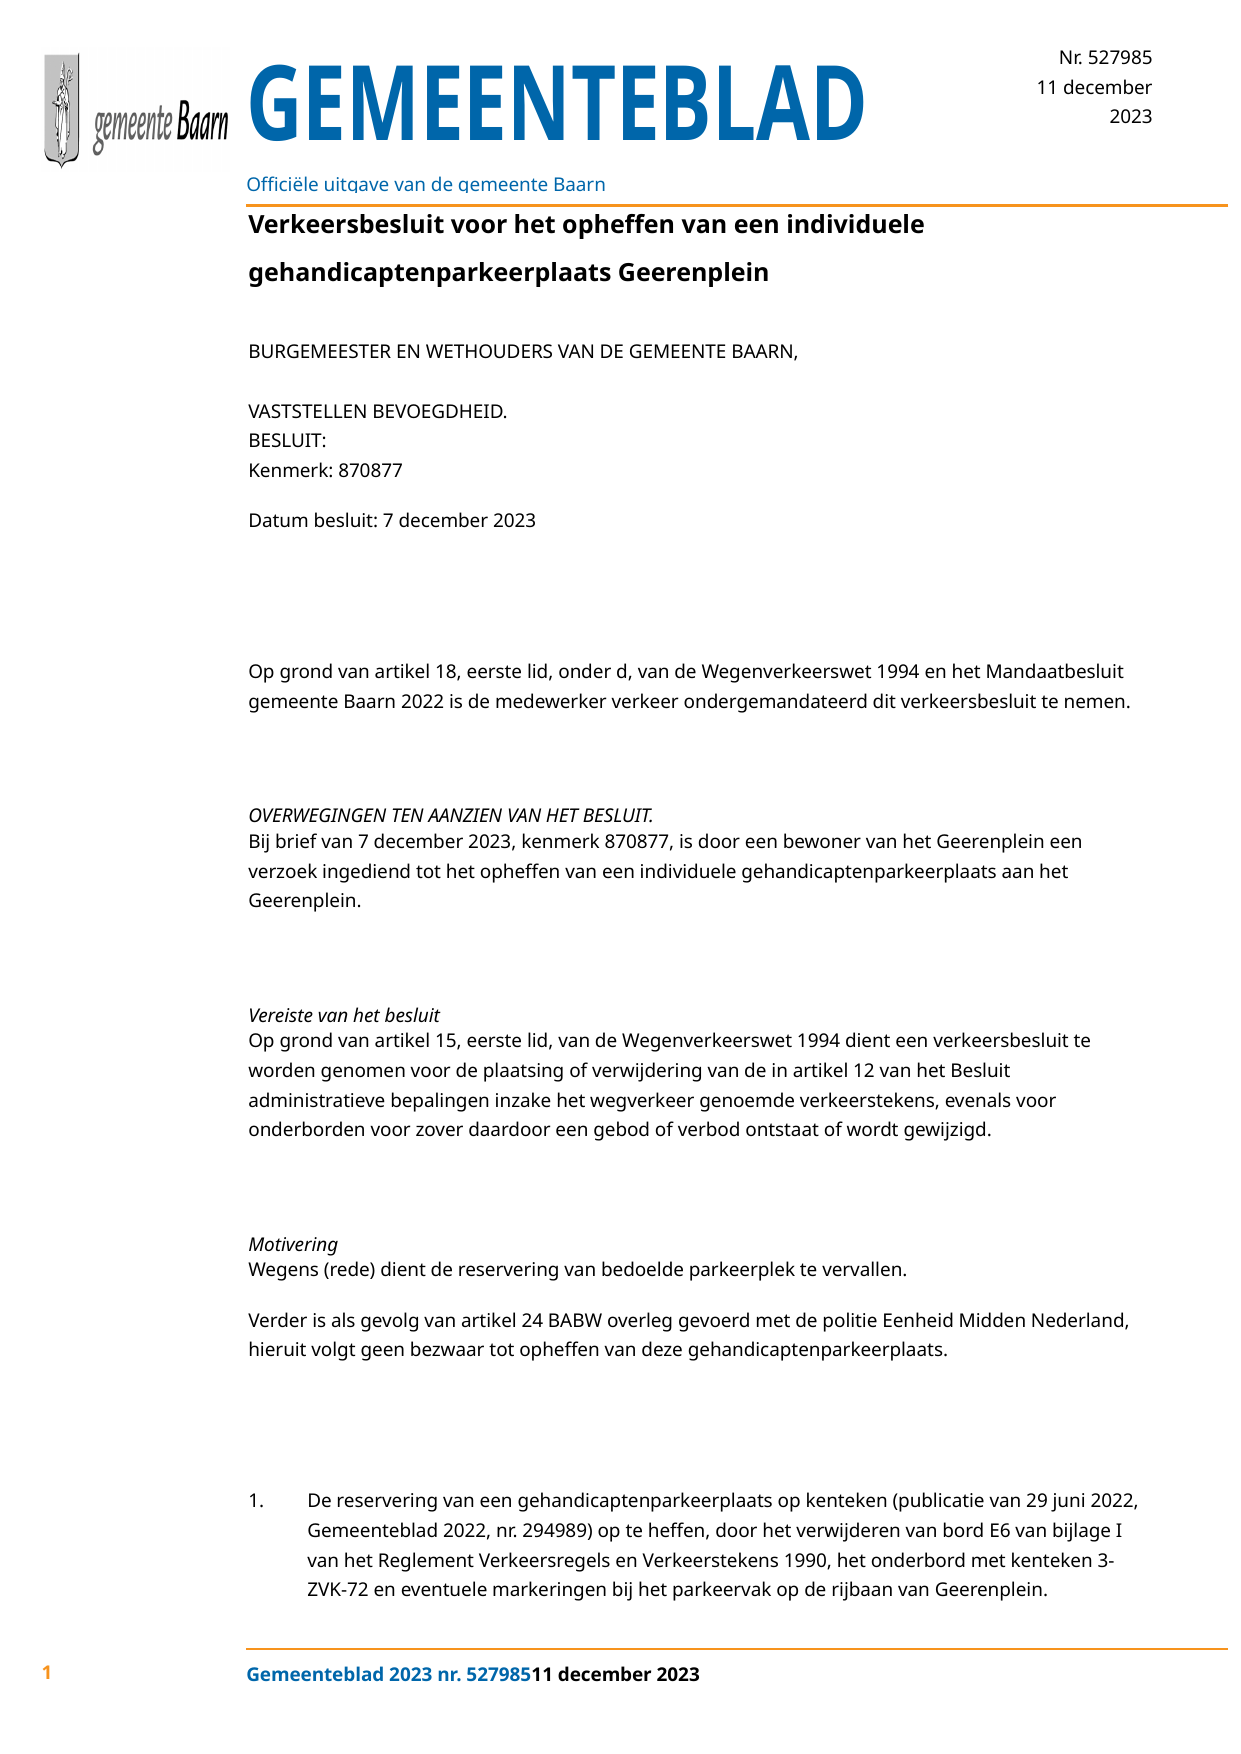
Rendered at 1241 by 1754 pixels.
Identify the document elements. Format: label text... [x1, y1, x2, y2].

text BESLUIT: [248, 427, 1152, 453]
text Verder is als gevolg van artikel 24 BABW overleg gevoerd met de politie Eenheid Midden Nederland, hieruit volgt geen bezwaar tot opheffen van deze gehandicaptenparkeerplaats. [248, 1307, 1152, 1362]
text OVERWEGINGEN TEN AANZIEN VAN HET BESLUIT. [248, 803, 1152, 828]
text Kenmerk: 870877 [248, 457, 1152, 483]
text Op grond van artikel 18, eerste lid, onder d, van de Wegenverkeerswet 1994 en het Mandaatbesluit gemeente Baarn 2022 is de medewerker verkeer ondergemandateerd dit verkeersbesluit te nemen. [248, 659, 1152, 714]
text Datum besluit: 7 december 2023 [248, 507, 1152, 533]
text Vereiste van het besluit [248, 1002, 1152, 1028]
text Motivering [248, 1231, 1152, 1256]
text Verkeersbesluit voor het opheffen van een individuele gehandicaptenparkeerplaats Geerenplein [248, 207, 1152, 288]
picture [41, 47, 231, 172]
text BURGEMEESTER EN WETHOUDERS VAN DE GEMEENTE BAARN, [248, 339, 1152, 364]
list De reservering van een gehandicaptenparkeerplaats op kenteken (publicatie van 29 juni 2022, Gemeenteblad 2022, nr. 294989) op te heffen, door het verwijderen van bord E6 van bijlage I van het Reglement Verkeersregels en Verkeerstekens 1990, het onderbord met kenteken 3-ZVK-72 en eventuele markeringen bij het parkeervak op de rijbaan van Geerenplein. [248, 1488, 1152, 1602]
text Op grond van artikel 15, eerste lid, van de Wegenverkeerswet 1994 dient een verkeersbesluit te worden genomen voor de plaatsing of verwijdering van de in artikel 12 van het Besluit administratieve bepalingen inzake het wegverkeer genoemde verkeerstekens, evenals voor onderborden voor zover daardoor een gebod of verbod ontstaat of wordt gewijzigd. [248, 1028, 1152, 1142]
text Bij brief van 7 december 2023, kenmerk 870877, is door een bewoner van het Geerenplein een verzoek ingediend tot het opheffen van een individuele gehandicaptenparkeerplaats aan het Geerenplein. [248, 828, 1152, 913]
text Wegens (rede) dient de reservering van bedoelde parkeerplek te vervallen. [248, 1256, 1152, 1282]
text VASTSTELLEN BEVOEGDHEID. [248, 398, 1152, 423]
